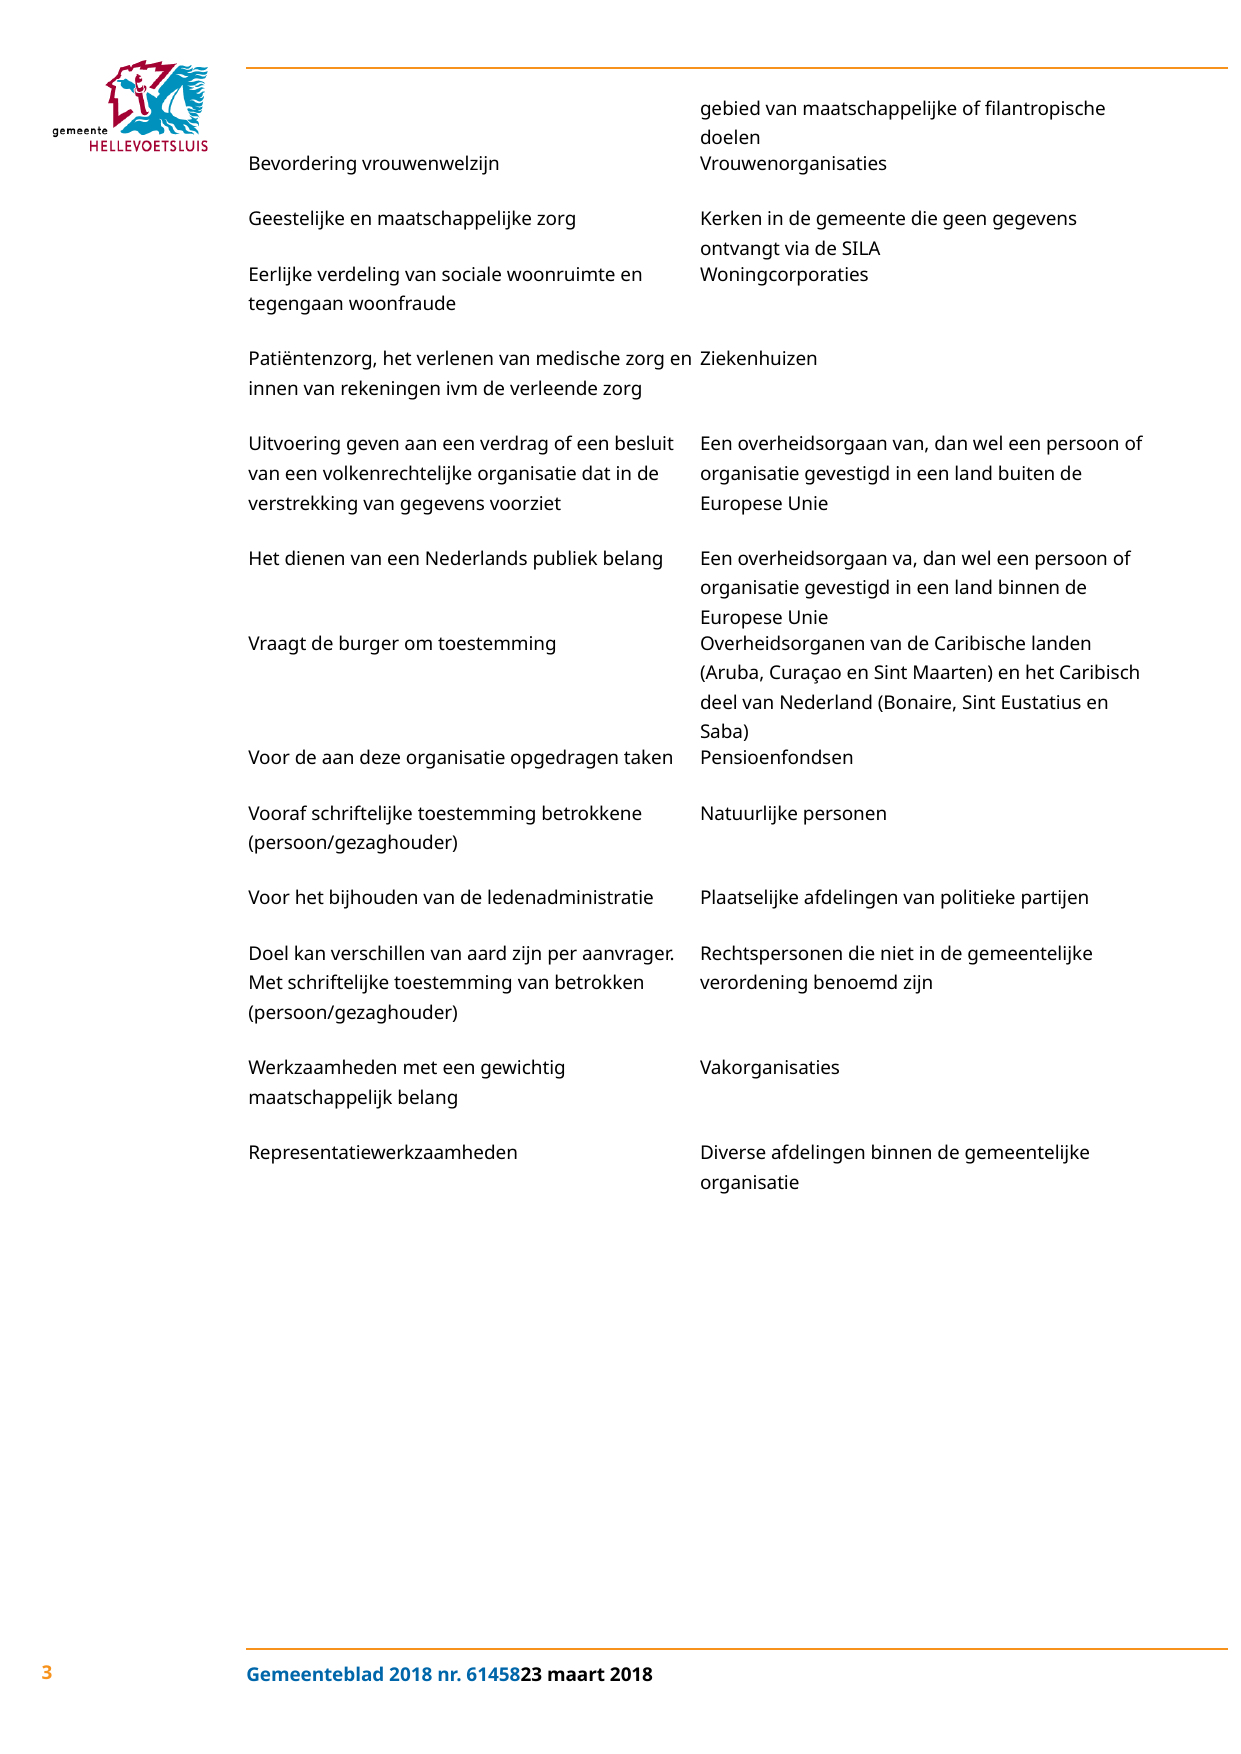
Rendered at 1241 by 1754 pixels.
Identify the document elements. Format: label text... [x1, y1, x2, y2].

table_cell Natuurlijke personen [700, 800, 1152, 884]
table_cell Eerlijke verdeling van sociale woonruimte en tegengaan woonfraude [248, 261, 700, 346]
table_cell Vraagt de burger om toestemming [248, 630, 700, 744]
table_cell [248, 95, 700, 150]
table_cell Bevordering vrouwenwelzijn [248, 150, 700, 205]
table_cell Geestelijke en maatschappelijke zorg [248, 205, 700, 261]
table_cell Diverse afdelingen binnen de gemeentelijke organisatie [700, 1139, 1152, 1194]
table_cell Overheidsorganen van de Caribische landen (Aruba, Curaçao en Sint Maarten) en het Caribisch deel van Nederland (Bonaire, Sint Eustatius en Saba) [700, 630, 1152, 744]
table_cell Patiëntenzorg, het verlenen van medische zorg en innen van rekeningen ivm de verleende zorg [248, 346, 700, 431]
table_cell Kerken in de gemeente die geen gegevens ontvangt via de SILA [700, 205, 1152, 261]
picture [41, 47, 231, 172]
table_cell Doel kan verschillen van aard zijn per aanvrager. Met schriftelijke toestemming van betrokken (persoon/gezaghouder) [248, 940, 700, 1054]
table_cell Pensioenfondsen [700, 744, 1152, 800]
table_cell gebied van maatschappelijke of filantropische doelen [700, 95, 1152, 150]
table_cell Woningcorporaties [700, 261, 1152, 346]
table_cell Voor het bijhouden van de ledenadministratie [248, 885, 700, 940]
table_cell Uitvoering geven aan een verdrag of een besluit van een volkenrechtelijke organisatie dat in de verstrekking van gegevens voorziet [248, 431, 700, 545]
table_cell Representatiewerkzaamheden [248, 1139, 700, 1194]
table_cell Vakorganisaties [700, 1054, 1152, 1139]
table_cell Ziekenhuizen [700, 346, 1152, 431]
table_cell Voor de aan deze organisatie opgedragen taken [248, 744, 700, 800]
table_cell Rechtspersonen die niet in de gemeentelijke verordening benoemd zijn [700, 940, 1152, 1054]
table_cell Een overheidsorgaan va, dan wel een persoon of organisatie gevestigd in een land binnen de Europese Unie [700, 545, 1152, 630]
table_cell Werkzaamheden met een gewichtig maatschappelijk belang [248, 1054, 700, 1139]
table_cell Een overheidsorgaan van, dan wel een persoon of organisatie gevestigd in een land buiten de Europese Unie [700, 431, 1152, 545]
table_cell Vrouwenorganisaties [700, 150, 1152, 205]
table_cell Het dienen van een Nederlands publiek belang [248, 545, 700, 630]
table_cell Vooraf schriftelijke toestemming betrokkene (persoon/gezaghouder) [248, 800, 700, 884]
table_cell Plaatselijke afdelingen van politieke partijen [700, 885, 1152, 940]
